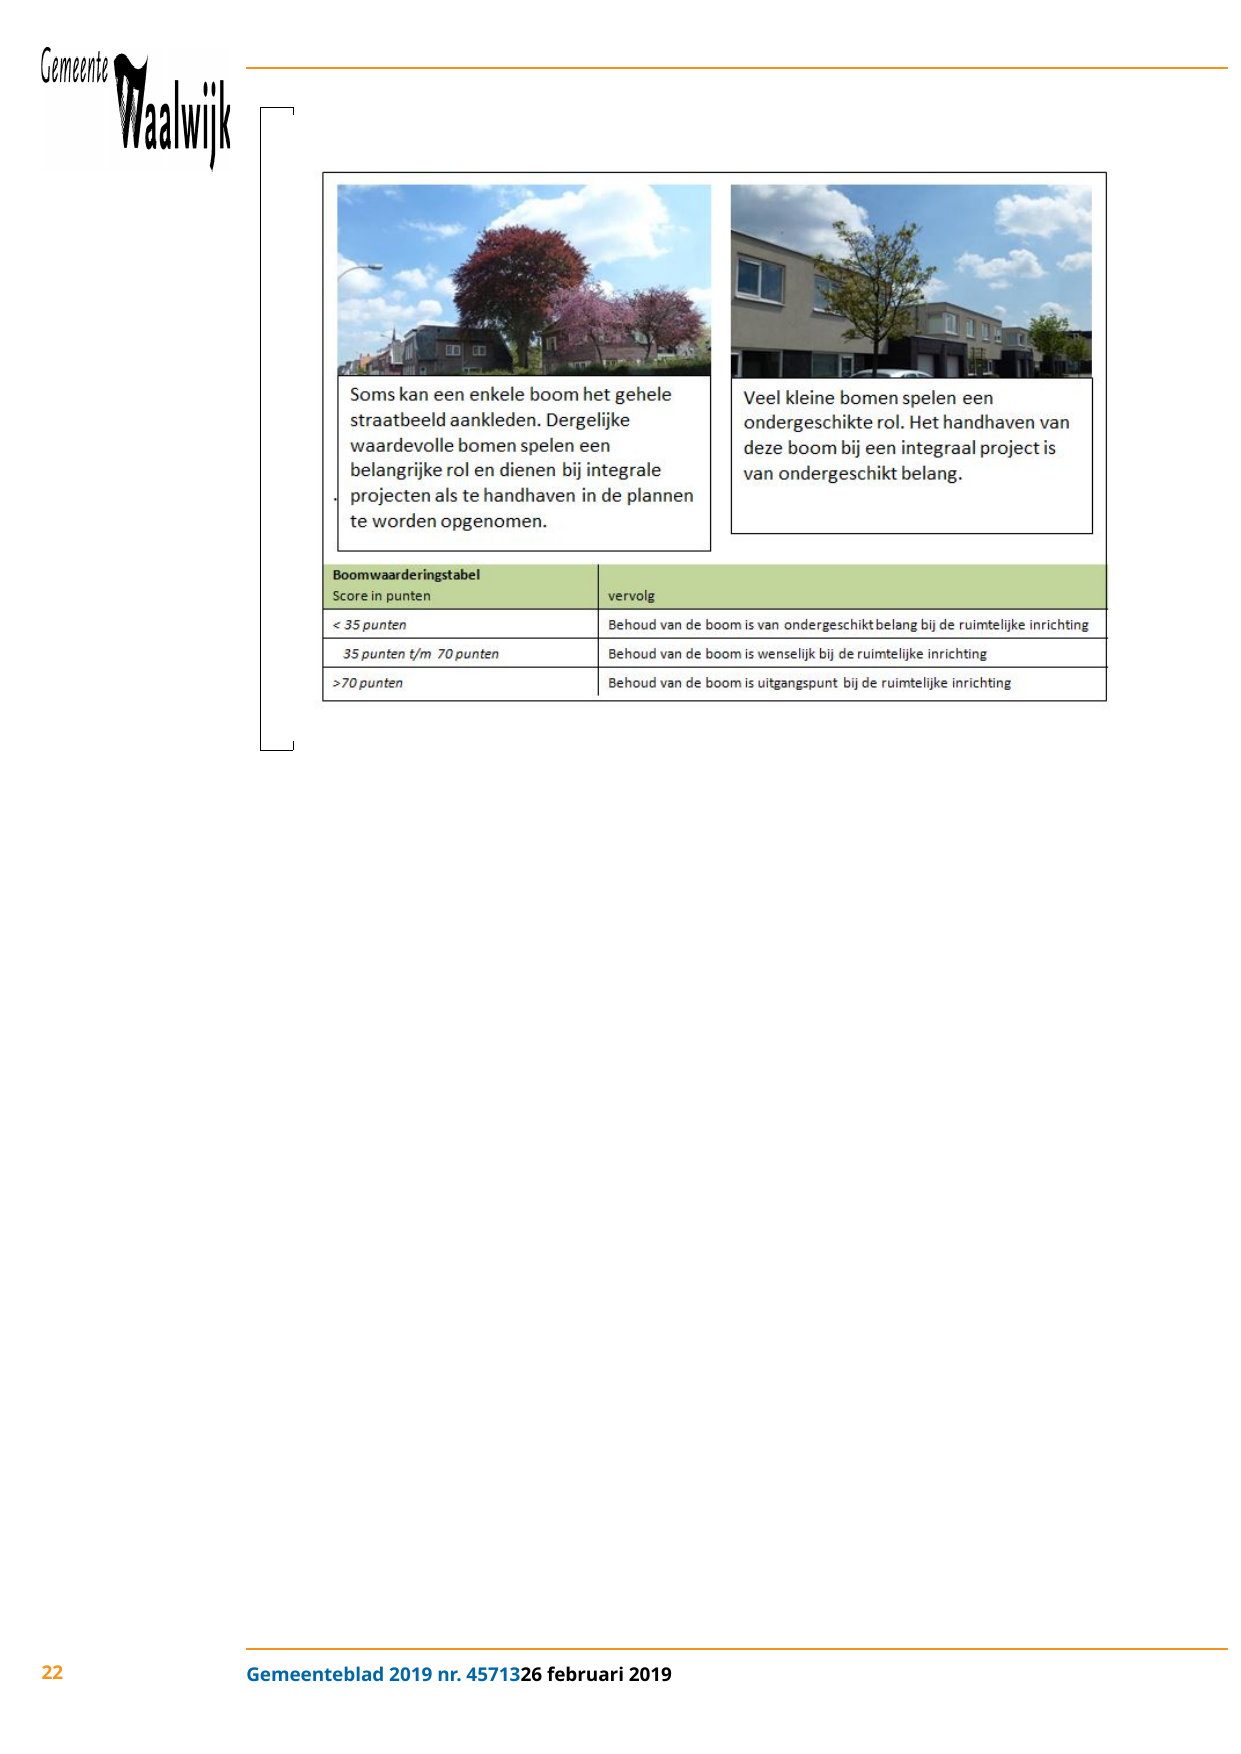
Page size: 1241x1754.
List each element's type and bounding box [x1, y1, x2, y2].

picture [41, 47, 231, 172]
picture [268, 115, 1173, 741]
